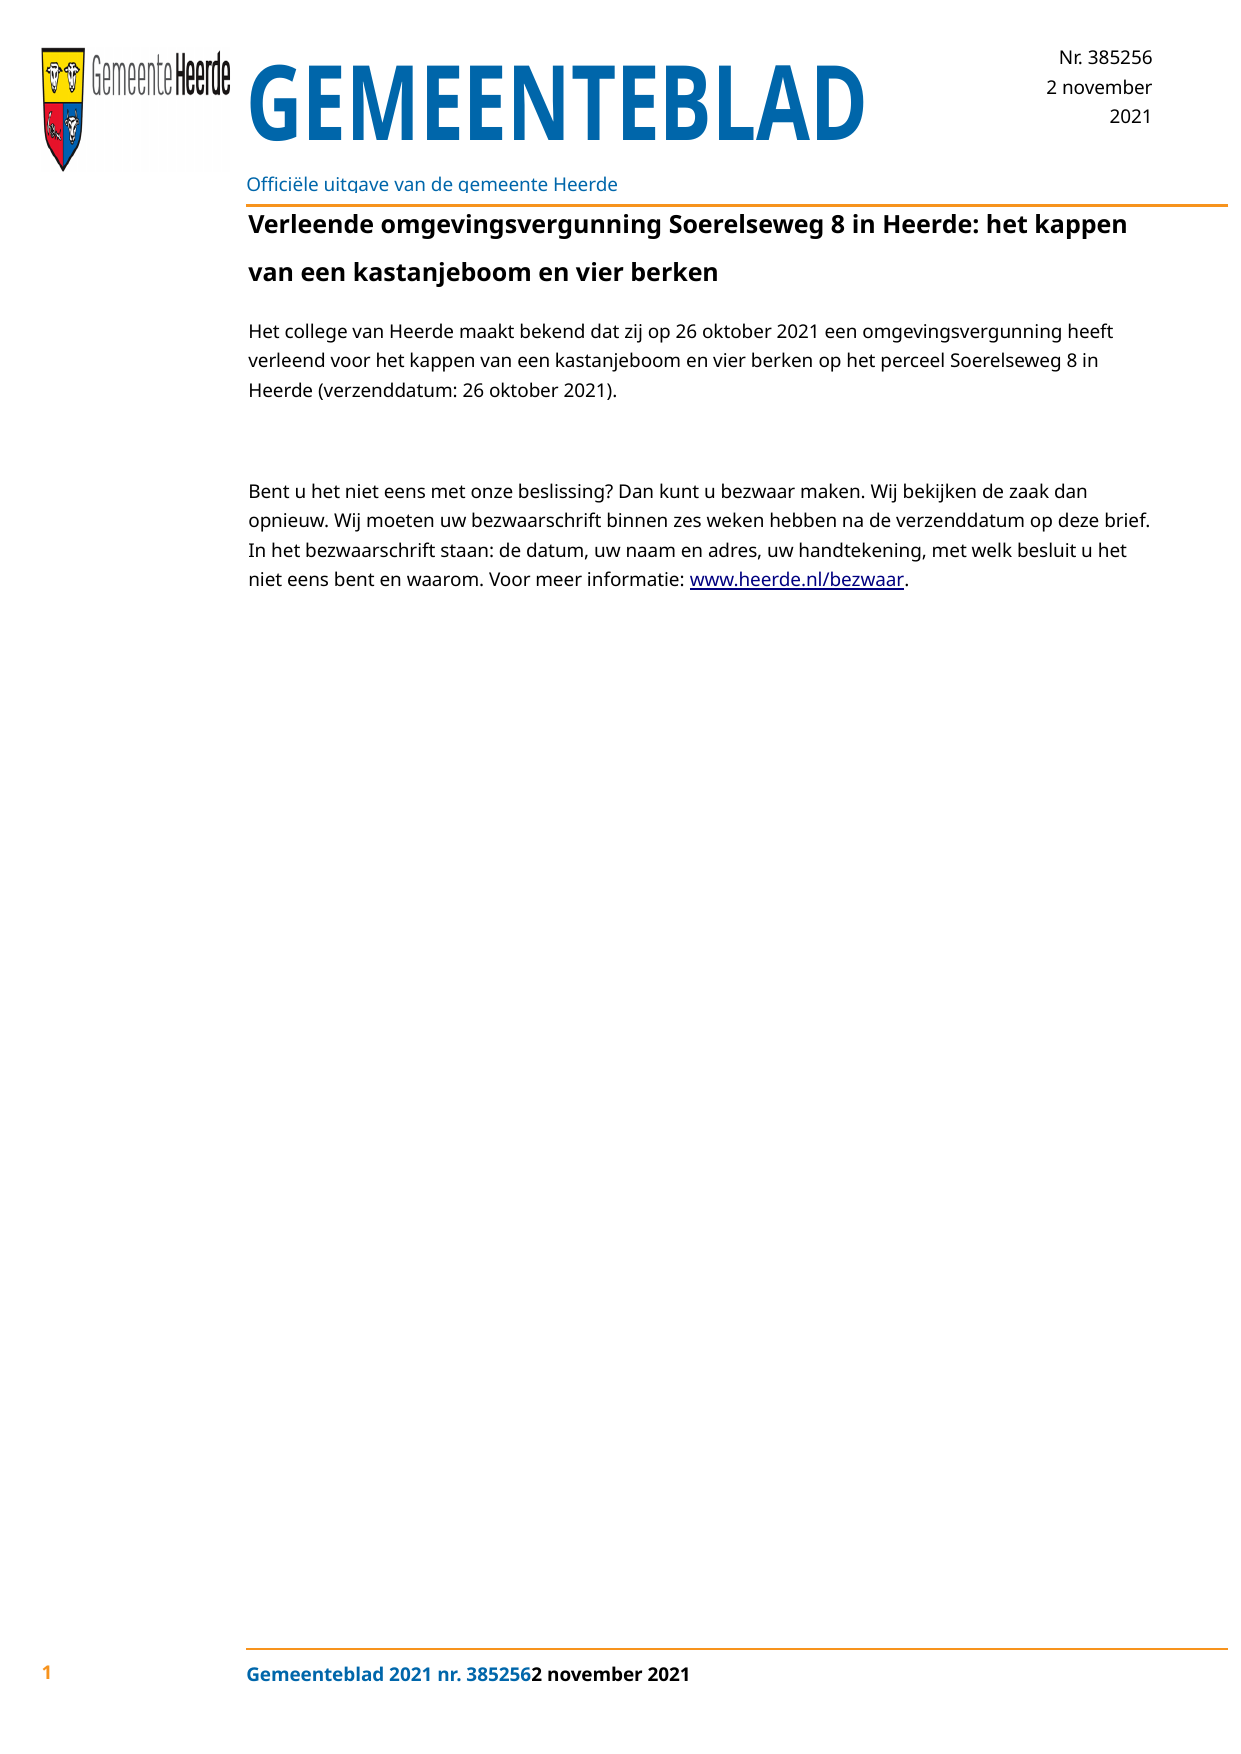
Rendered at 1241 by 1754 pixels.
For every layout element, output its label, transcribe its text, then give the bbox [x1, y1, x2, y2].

text Het college van Heerde maakt bekend dat zij op 26 oktober 2021 een omgevingsvergunning heeft verleend voor het kappen van een kastanjeboom en vier berken op het perceel Soerelseweg 8 in Heerde (verzenddatum: 26 oktober 2021). [248, 318, 1152, 403]
text Verleende omgevingsvergunning Soerelseweg 8 in Heerde: het kappen van een kastanjeboom en vier berken [248, 207, 1152, 288]
text Bent u het niet eens met onze beslissing? Dan kunt u bezwaar maken. Wij bekijken de zaak dan opnieuw. Wij moeten uw bezwaarschrift binnen zes weken hebben na de verzenddatum op deze brief. In het bezwaarschrift staan: de datum, uw naam en adres, uw handtekening, met welk besluit u het niet eens bent en waarom. Voor meer informatie: www.heerde.nl/bezwaar. [248, 478, 1152, 592]
picture [41, 47, 231, 172]
